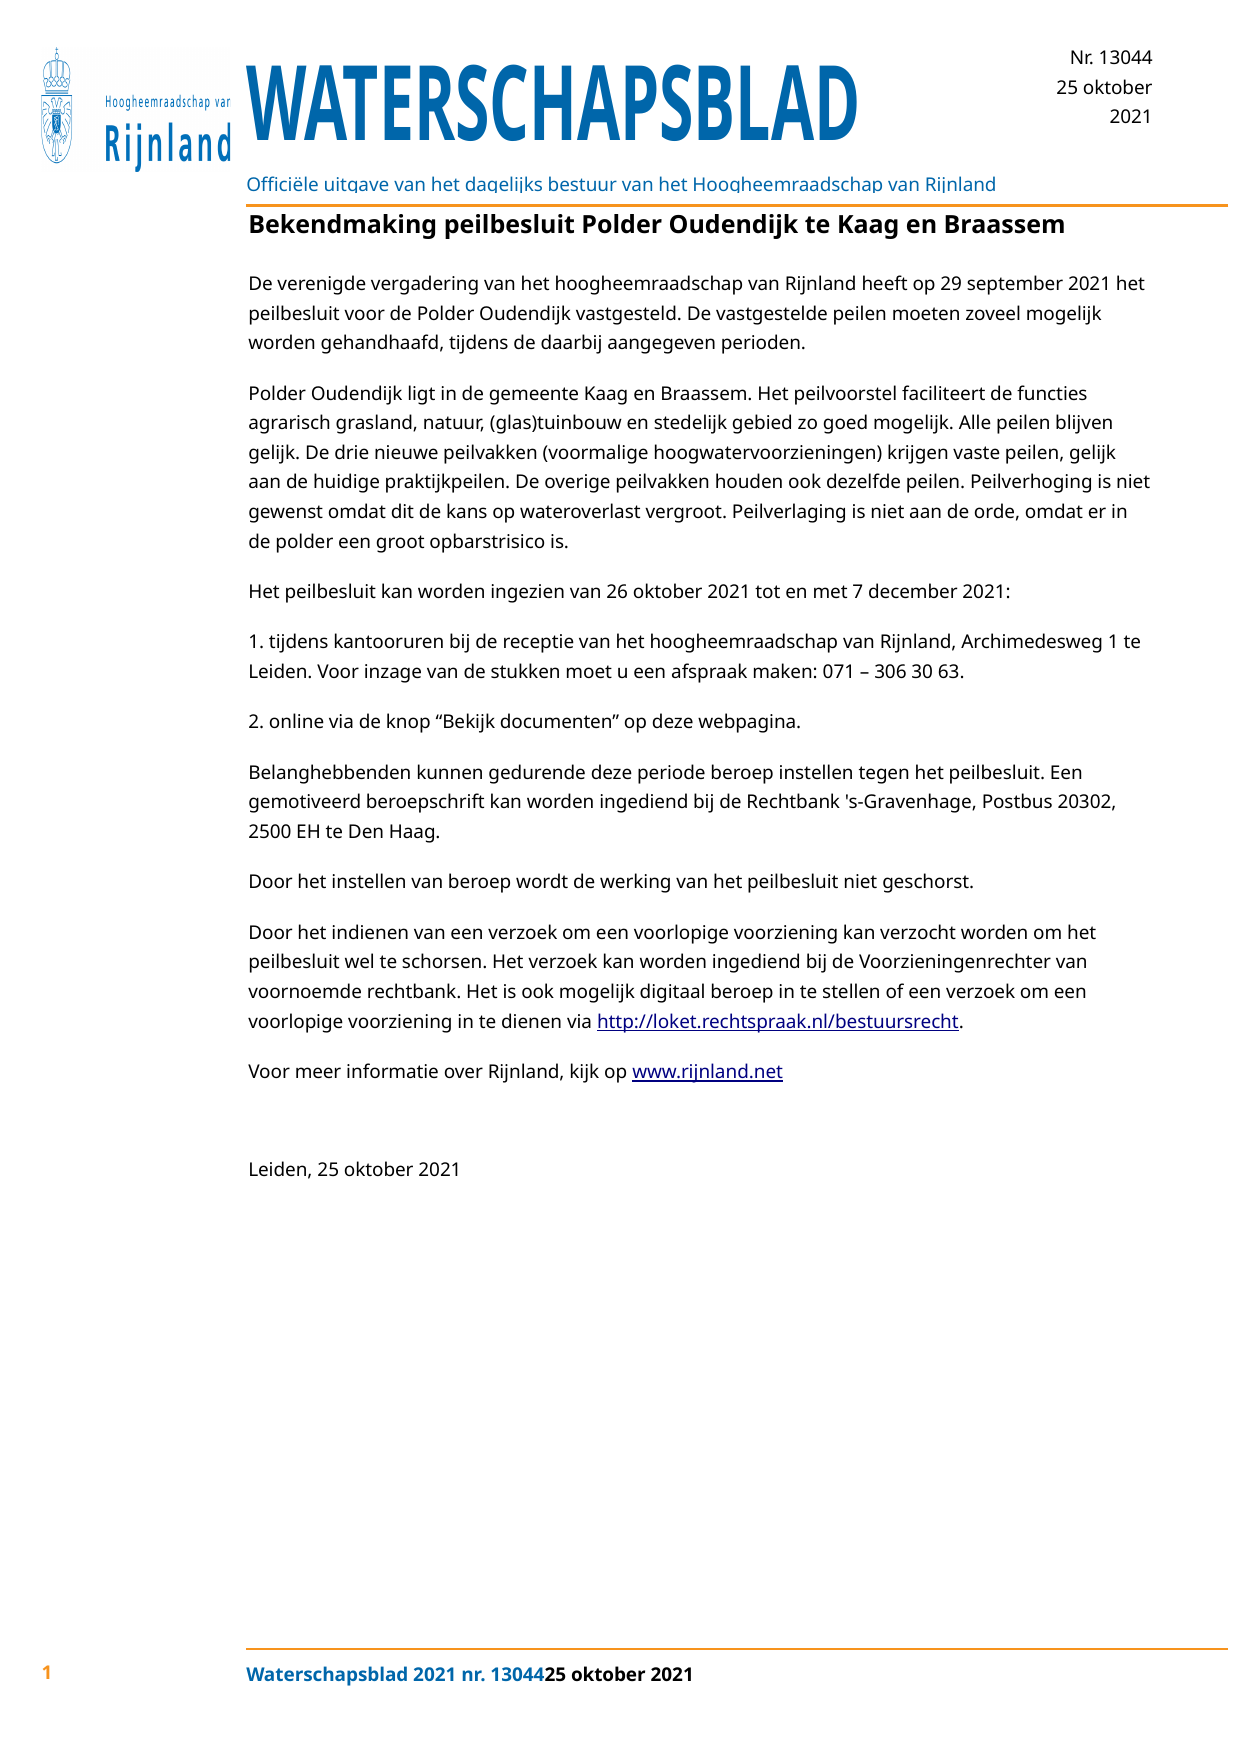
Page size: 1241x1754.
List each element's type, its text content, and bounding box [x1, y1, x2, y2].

text Voor meer informatie over Rijnland, kijk op www.rijnland.net [248, 1058, 1152, 1084]
text Het peilbesluit kan worden ingezien van 26 oktober 2021 tot en met 7 december 2021: [248, 578, 1152, 604]
text Leiden, 25 oktober 2021 [248, 1156, 1152, 1182]
text De verenigde vergadering van het hoogheemraadschap van Rijnland heeft op 29 september 2021 het peilbesluit voor de Polder Oudendijk vastgesteld. De vastgestelde peilen moeten zoveel mogelijk worden gehandhaafd, tijdens de daarbij aangegeven perioden. [248, 270, 1152, 355]
text Door het indienen van een verzoek om een voorlopige voorziening kan verzocht worden om het peilbesluit wel te schorsen. Het verzoek kan worden ingediend bij de Voorzieningenrechter van voornoemde rechtbank. Het is ook mogelijk digitaal beroep in te stellen of een verzoek om een voorlopige voorziening in te dienen via http://loket.rechtspraak.nl/bestuursrecht. [248, 919, 1152, 1033]
text Door het instellen van beroep wordt de werking van het peilbesluit niet geschorst. [248, 869, 1152, 894]
text 1. tijdens kantooruren bij de receptie van het hoogheemraadschap van Rijnland, Archimedesweg 1 te Leiden. Voor inzage van de stukken moet u een afspraak maken: 071 – 306 30 63. [248, 629, 1152, 684]
text 2. online via de knop “Bekijk documenten” op deze webpagina. [248, 709, 1152, 734]
text Bekendmaking peilbesluit Polder Oudendijk te Kaag en Braassem [248, 207, 1152, 241]
text Polder Oudendijk ligt in de gemeente Kaag en Braassem. Het peilvoorstel faciliteert de functies agrarisch grasland, natuur, (glas)tuinbouw en stedelijk gebied zo goed mogelijk. Alle peilen blijven gelijk. De drie nieuwe peilvakken (voormalige hoogwatervoorzieningen) krijgen vaste peilen, gelijk aan de huidige praktijkpeilen. De overige peilvakken houden ook dezelfde peilen. Peilverhoging is niet gewenst omdat dit de kans op wateroverlast vergroot. Peilverlaging is niet aan de orde, omdat er in de polder een groot opbarstrisico is. [248, 380, 1152, 553]
text Belanghebbenden kunnen gedurende deze periode beroep instellen tegen het peilbesluit. Een gemotiveerd beroepschrift kan worden ingediend bij de Rechtbank 's-Gravenhage, Postbus 20302, 2500 EH te Den Haag. [248, 759, 1152, 844]
picture [41, 47, 231, 172]
